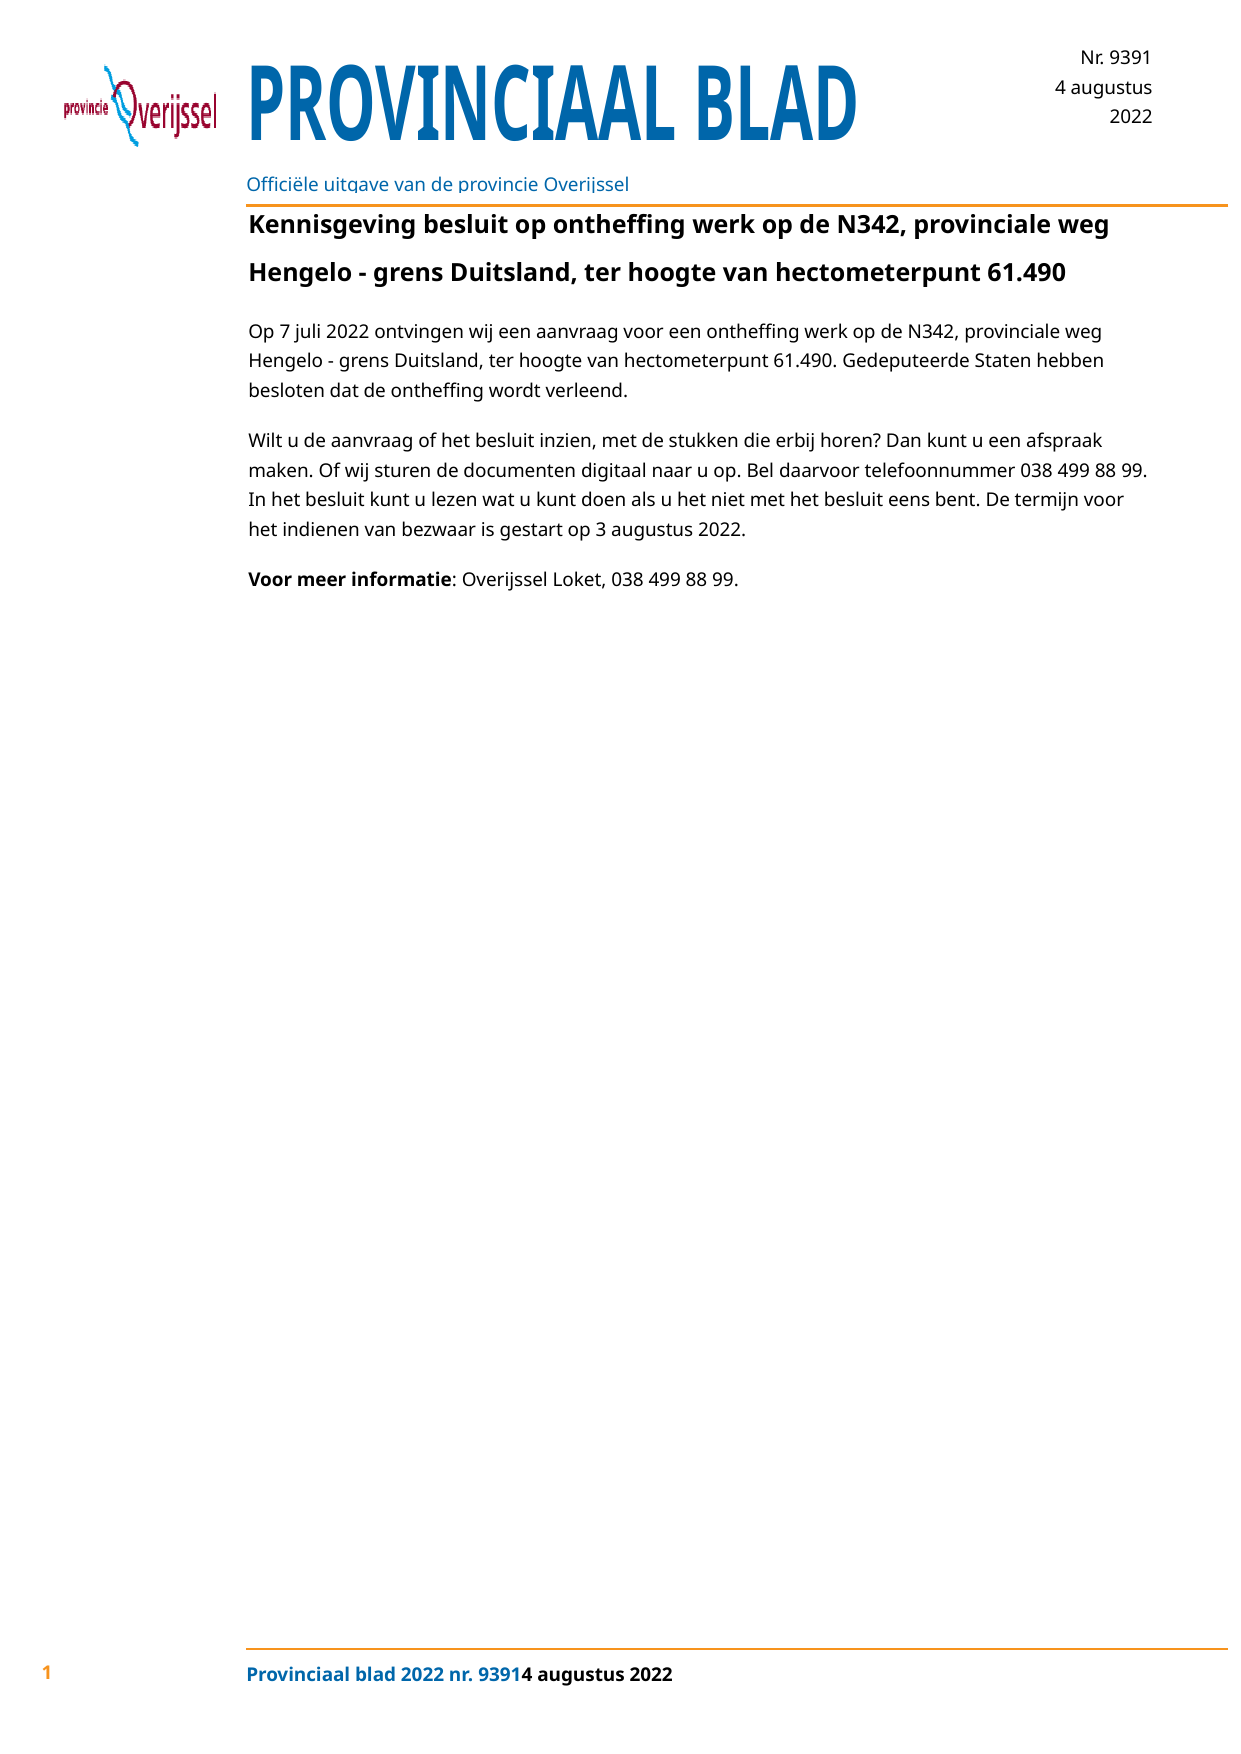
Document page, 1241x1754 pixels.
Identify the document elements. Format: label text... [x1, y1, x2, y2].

text Op 7 juli 2022 ontvingen wij een aanvraag voor een ontheffing werk op de N342, provinciale weg Hengelo - grens Duitsland, ter hoogte van hectometerpunt 61.490. Gedeputeerde Staten hebben besloten dat de ontheffing wordt verleend. [248, 318, 1152, 403]
picture [41, 47, 231, 172]
text Wilt u de aanvraag of het besluit inzien, met de stukken die erbij horen? Dan kunt u een afspraak maken. Of wij sturen de documenten digitaal naar u op. Bel daarvoor telefoonnummer 038 499 88 99. In het besluit kunt u lezen wat u kunt doen als u het niet met het besluit eens bent. De termijn voor het indienen van bezwaar is gestart op 3 augustus 2022. [248, 427, 1152, 542]
text Voor meer informatie: Overijssel Loket, 038 499 88 99. [248, 567, 1152, 592]
text Kennisgeving besluit op ontheffing werk op de N342, provinciale weg Hengelo - grens Duitsland, ter hoogte van hectometerpunt 61.490 [248, 207, 1152, 288]
